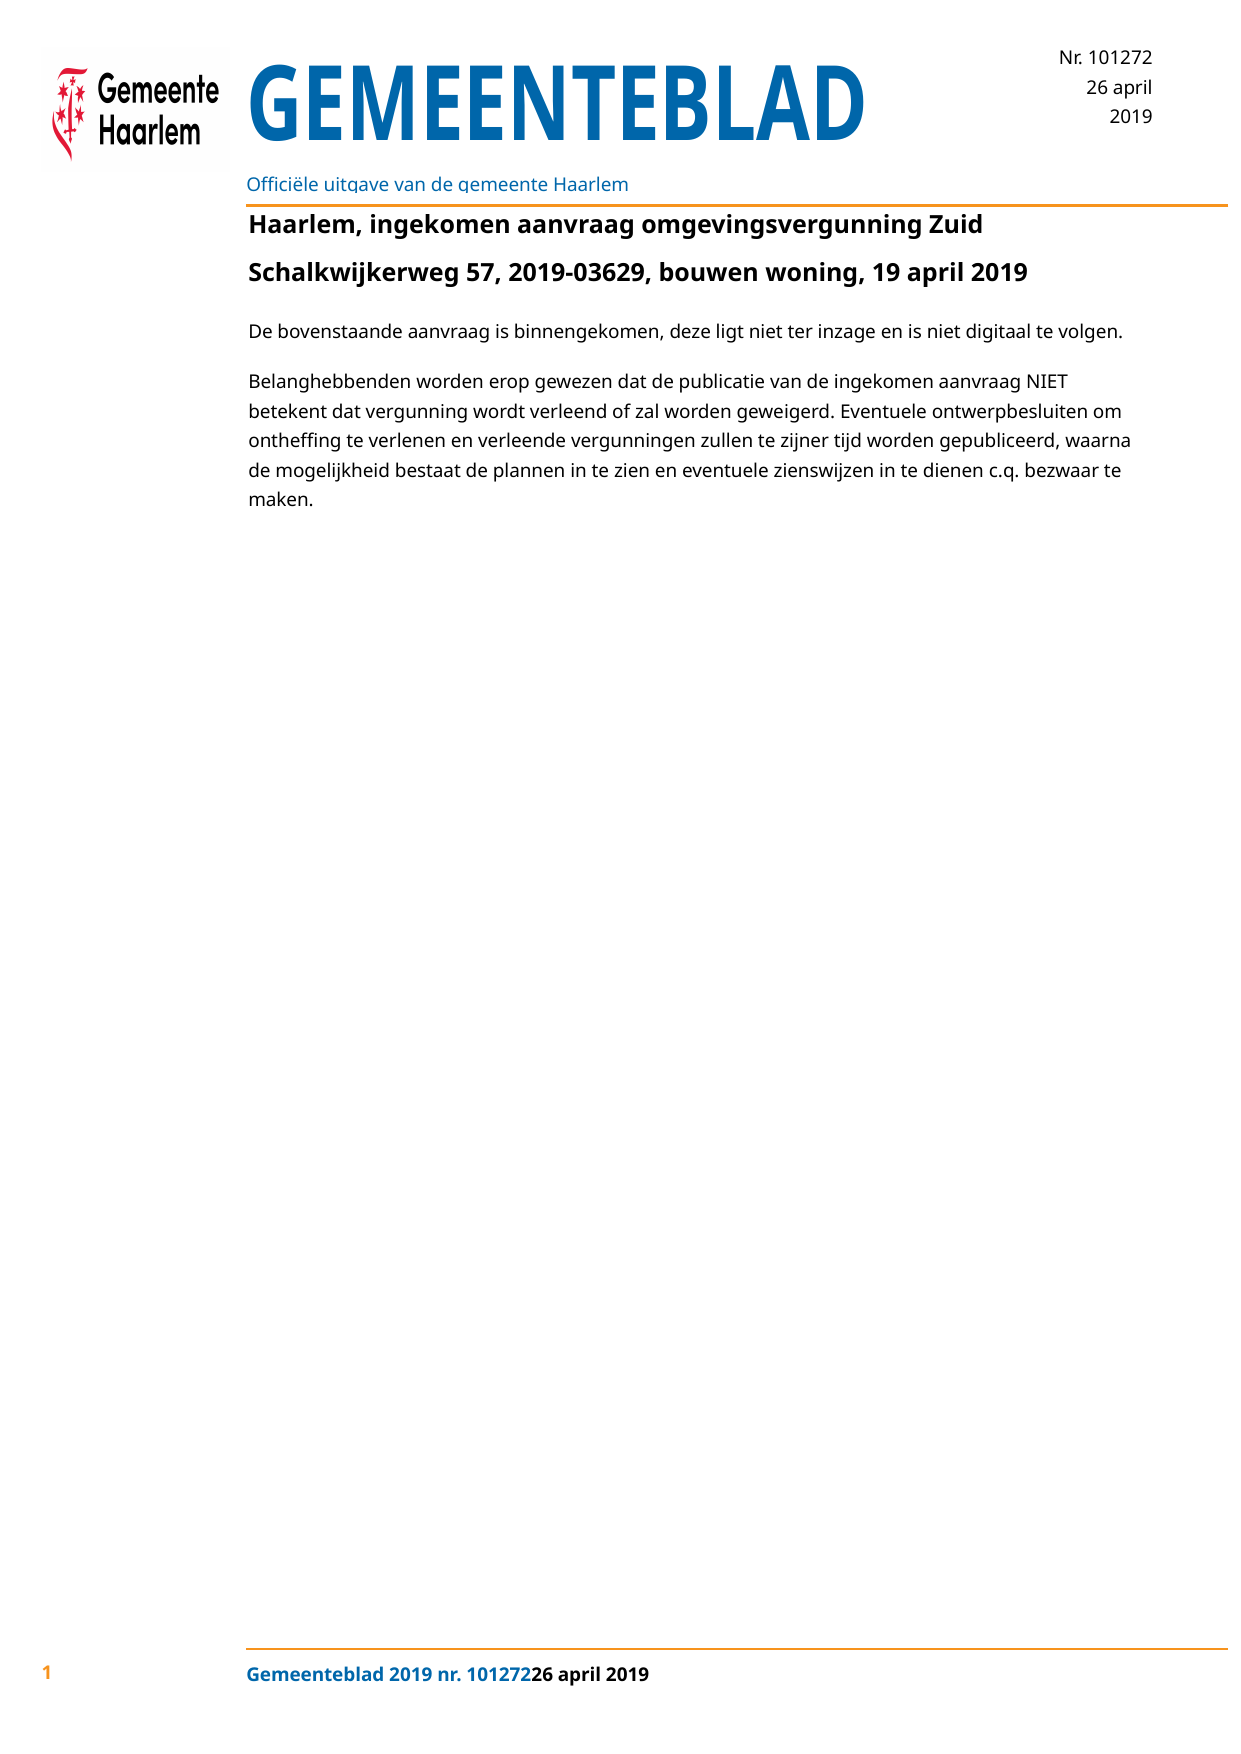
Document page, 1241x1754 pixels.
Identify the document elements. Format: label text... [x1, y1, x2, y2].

picture [41, 47, 231, 172]
text Haarlem, ingekomen aanvraag omgevingsvergunning Zuid Schalkwijkerweg 57, 2019-03629, bouwen woning, 19 april 2019 [248, 207, 1152, 288]
text Belanghebbenden worden erop gewezen dat de publicatie van de ingekomen aanvraag NIET betekent dat vergunning wordt verleend of zal worden geweigerd. Eventuele ontwerpbesluiten om ontheffing te verlenen en verleende vergunningen zullen te zijner tijd worden gepubliceerd, waarna de mogelijkheid bestaat de plannen in te zien en eventuele zienswijzen in te dienen c.q. bezwaar te maken. [248, 368, 1152, 512]
text De bovenstaande aanvraag is binnengekomen, deze ligt niet ter inzage en is niet digitaal te volgen. [248, 318, 1152, 344]
